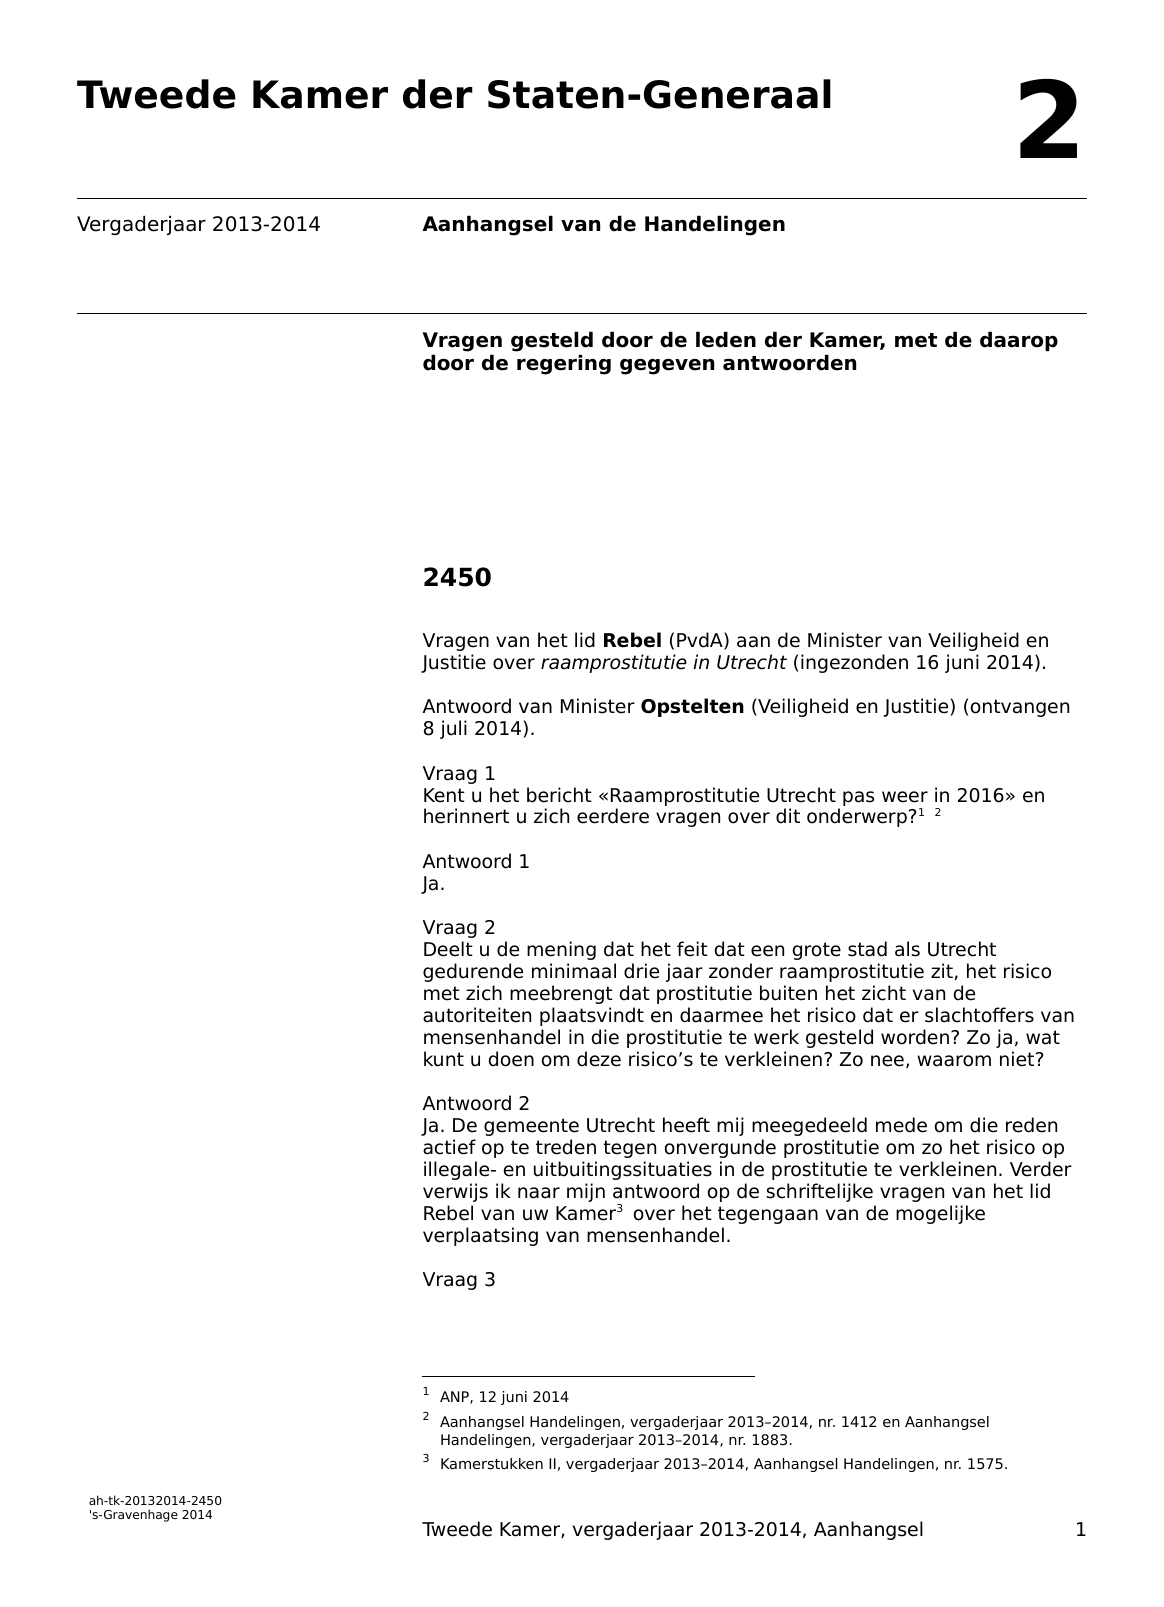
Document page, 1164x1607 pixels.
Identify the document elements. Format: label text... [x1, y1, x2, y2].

table_header 2 [886, 59, 1087, 198]
text 2450 [422, 563, 1087, 592]
text ANP, 12 juni 2014 [422, 1385, 1087, 1407]
text Antwoord 2 [422, 1093, 1087, 1115]
text Vraag 1 [422, 762, 1087, 784]
text Ja. [422, 873, 1087, 894]
text Antwoord van Minister Opstelten (Veiligheid en Justitie) (ontvangen 8 juli 2014). [422, 696, 1087, 740]
table_cell Vergaderjaar 2013-2014 [77, 199, 422, 313]
text 's-Gravenhage 2014 [88, 1508, 323, 1522]
table_header Tweede Kamer der Staten-Generaal [77, 59, 886, 198]
text Antwoord 1 [422, 851, 1087, 873]
text Aanhangsel Handelingen, vergaderjaar 2013–2014, nr. 1412 en Aanhangsel Handelingen, vergaderjaar 2013–2014, nr. 1883. [422, 1410, 1087, 1449]
text Kamerstukken II, vergaderjaar 2013–2014, Aanhangsel Handelingen, nr. 1575. [422, 1452, 1087, 1474]
text Deelt u de mening dat het feit dat een grote stad als Utrecht gedurende minimaal drie jaar zonder raamprostitutie zit, het risico met zich meebrengt dat prostitutie buiten het zicht van de autoriteiten plaatsvindt en daarmee het risico dat er slachtoffers van mensenhandel in die prostitutie te werk gesteld worden? Zo ja, wat kunt u doen om deze risico’s te verkleinen? Zo nee, waarom niet? [422, 939, 1087, 1071]
text Ja. De gemeente Utrecht heeft mij meegedeeld mede om die reden actief op te treden tegen onvergunde prostitutie om zo het risico op illegale- en uitbuitingssituaties in de prostitutie te verkleinen. Verder verwijs ik naar mijn antwoord op de schriftelijke vragen van het lid Rebel van uw Kamer over het tegengaan van de mogelijke verplaatsing van mensenhandel. [422, 1115, 1087, 1247]
text ah-tk-20132014-2450 [88, 1494, 323, 1508]
text Vraag 2 [422, 917, 1087, 939]
table_cell [77, 314, 422, 375]
text Vragen van het lid Rebel (PvdA) aan de Minister van Veiligheid en Justitie over raamprostitutie in Utrecht (ingezonden 16 juni 2014). [422, 630, 1087, 674]
text Kent u het bericht «Raamprostitutie Utrecht pas weer in 2016» en herinnert u zich eerdere vragen over dit onderwerp? [422, 784, 1087, 828]
table_cell Vragen gesteld door de leden der Kamer, met de daarop door de regering gegeven antwoorden [422, 314, 1087, 375]
table_cell Aanhangsel van de Handelingen [422, 199, 1087, 313]
text Vraag 3 [422, 1269, 1087, 1291]
